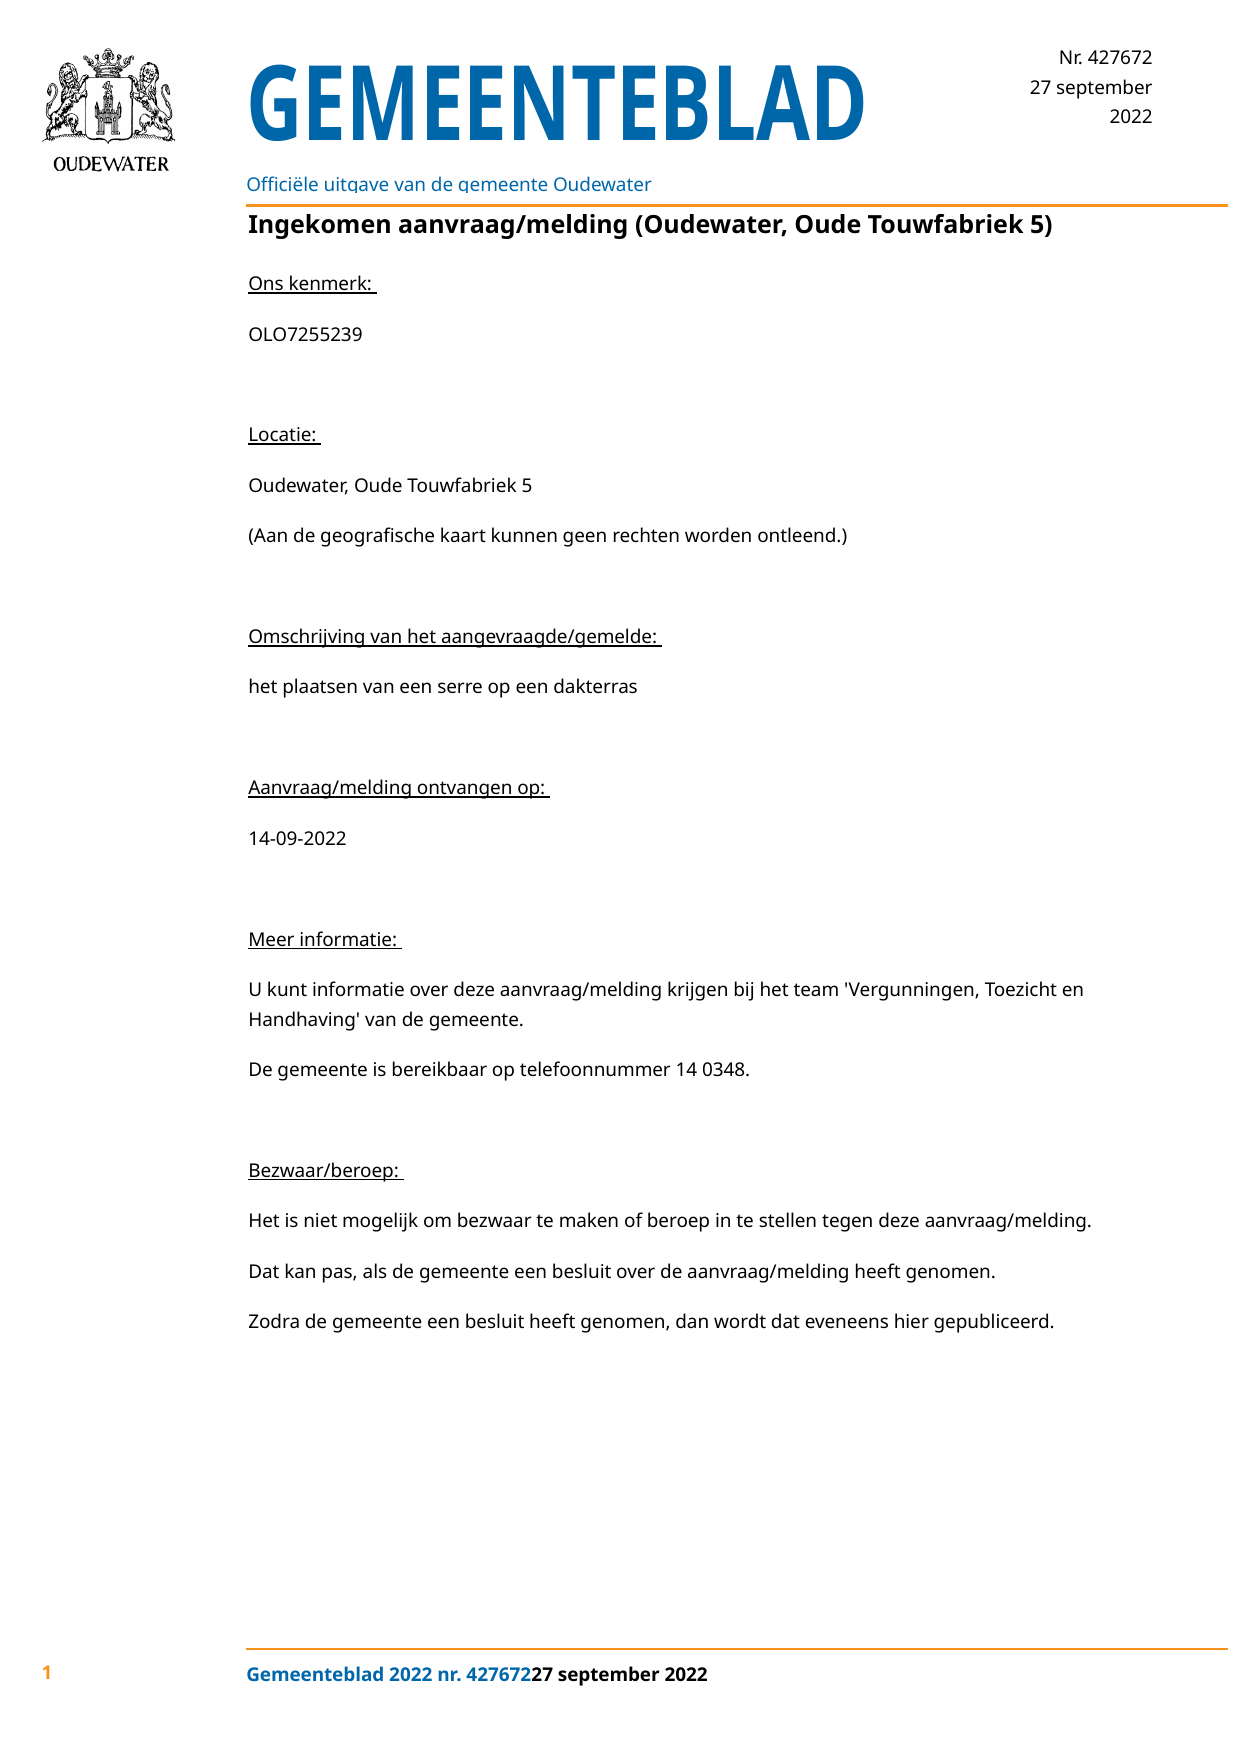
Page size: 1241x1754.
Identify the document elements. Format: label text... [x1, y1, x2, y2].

text Locatie: [248, 422, 1152, 447]
text Bezwaar/beroep: [248, 1157, 1152, 1183]
text Ons kenmerk: [248, 270, 1152, 296]
text Dat kan pas, als de gemeente een besluit over de aanvraag/melding heeft genomen. [248, 1258, 1152, 1283]
text (Aan de geografische kaart kunnen geen rechten worden ontleend.) [248, 522, 1152, 548]
text Ingekomen aanvraag/melding (Oudewater, Oude Touwfabriek 5) [248, 207, 1152, 241]
text OLO7255239 [248, 321, 1152, 346]
text Omschrijving van het aangevraagde/gemelde: [248, 623, 1152, 649]
text U kunt informatie over deze aanvraag/melding krijgen bij het team 'Vergunningen, Toezicht en Handhaving' van de gemeente. [248, 976, 1152, 1031]
text Zodra de gemeente een besluit heeft genomen, dan wordt dat eveneens hier gepubliceerd. [248, 1308, 1152, 1334]
text het plaatsen van een serre op een dakterras [248, 674, 1152, 699]
text Aanvraag/melding ontvangen op: [248, 774, 1152, 800]
text Oudewater, Oude Touwfabriek 5 [248, 472, 1152, 498]
text Het is niet mogelijk om bezwaar te maken of beroep in te stellen tegen deze aanvraag/melding. [248, 1207, 1152, 1233]
text Meer informatie: [248, 926, 1152, 951]
text De gemeente is bereikbaar op telefoonnummer 14 0348. [248, 1056, 1152, 1082]
picture [41, 47, 231, 172]
text 14-09-2022 [248, 825, 1152, 851]
